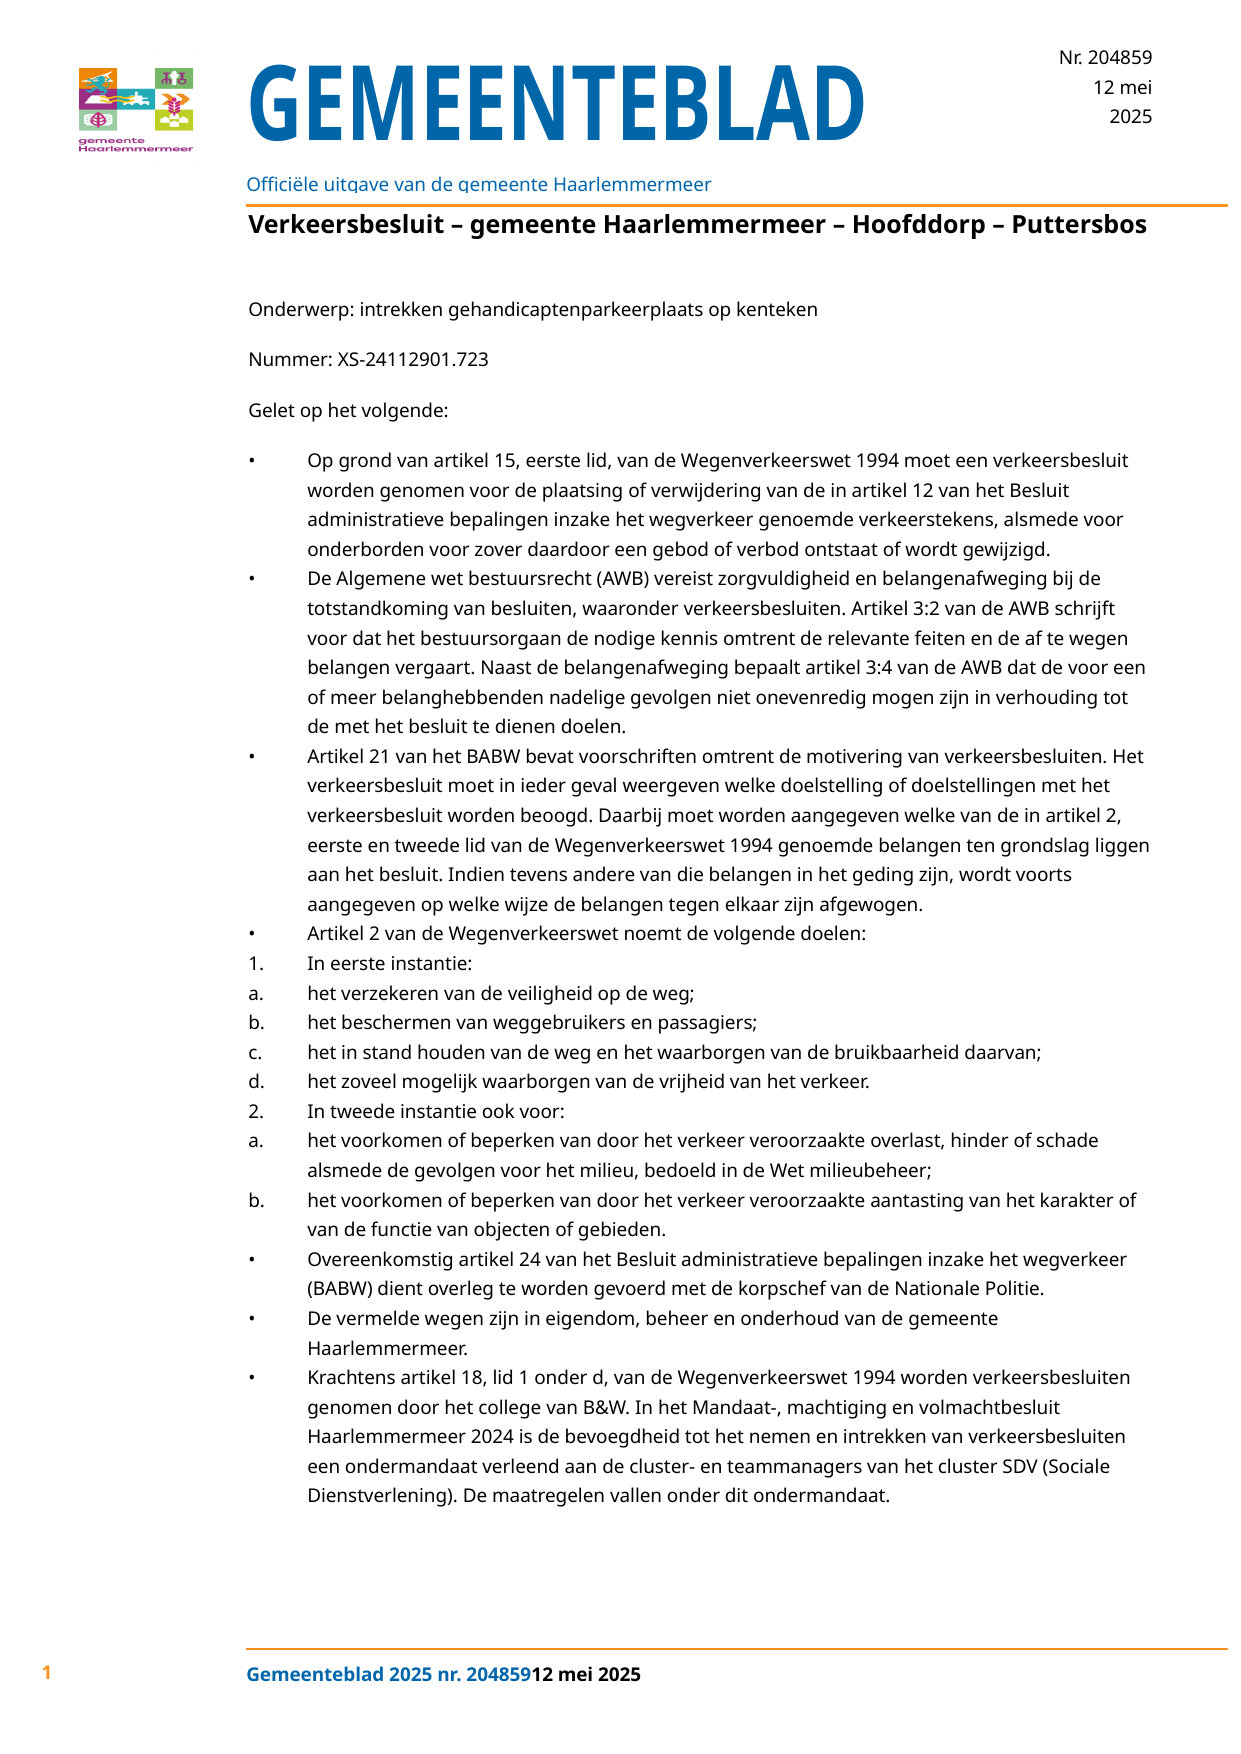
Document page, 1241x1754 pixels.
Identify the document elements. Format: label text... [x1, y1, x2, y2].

list Overeenkomstig artikel 24 van het Besluit administratieve bepalingen inzake het wegverkeer (BABW) dient overleg te worden gevoerd met de korpschef van de Nationale Politie. [248, 1246, 1152, 1301]
list Krachtens artikel 18, lid 1 onder d, van de Wegenverkeerswet 1994 worden verkeersbesluiten genomen door het college van B&W. In het Mandaat-, machtiging en volmachtbesluit Haarlemmermeer 2024 is de bevoegdheid tot het nemen en intrekken van verkeersbesluiten een ondermandaat verleend aan de cluster- en teammanagers van het cluster SDV (Sociale Dienstverlening). De maatregelen vallen onder dit ondermandaat. [248, 1364, 1152, 1508]
list het voorkomen of beperken van door het verkeer veroorzaakte aantasting van het karakter of van de functie van objecten of gebieden. [248, 1187, 1152, 1242]
text Onderwerp: intrekken gehandicaptenparkeerplaats op kenteken [248, 296, 1152, 322]
list In tweede instantie ook voor: [248, 1098, 1152, 1124]
text Gelet op het volgende: [248, 397, 1152, 423]
list De vermelde wegen zijn in eigendom, beheer en onderhoud van de gemeente Haarlemmermeer. [248, 1305, 1152, 1361]
list het voorkomen of beperken van door het verkeer veroorzaakte overlast, hinder of schade alsmede de gevolgen voor het milieu, bedoeld in de Wet milieubeheer; [248, 1128, 1152, 1183]
list Op grond van artikel 15, eerste lid, van de Wegenverkeerswet 1994 moet een verkeersbesluit worden genomen voor de plaatsing of verwijdering van de in artikel 12 van het Besluit administratieve bepalingen inzake het wegverkeer genoemde verkeerstekens, alsmede voor onderborden voor zover daardoor een gebod of verbod ontstaat of wordt gewijzigd. [248, 447, 1152, 562]
text Verkeersbesluit – gemeente Haarlemmermeer – Hoofddorp – Puttersbos [248, 207, 1152, 241]
picture [41, 47, 231, 172]
list het beschermen van weggebruikers en passagiers; [248, 1009, 1152, 1035]
text Nummer: XS-24112901.723 [248, 346, 1152, 372]
list het zoveel mogelijk waarborgen van de vrijheid van het verkeer. [248, 1068, 1152, 1094]
list Artikel 21 van het BABW bevat voorschriften omtrent de motivering van verkeersbesluiten. Het verkeersbesluit moet in ieder geval weergeven welke doelstelling of doelstellingen met het verkeersbesluit worden beoogd. Daarbij moet worden aangegeven welke van de in artikel 2, eerste en tweede lid van de Wegenverkeerswet 1994 genoemde belangen ten grondslag liggen aan het besluit. Indien tevens andere van die belangen in het geding zijn, wordt voorts aangegeven op welke wijze de belangen tegen elkaar zijn afgewogen. [248, 743, 1152, 917]
list In eerste instantie: [248, 950, 1152, 976]
list De Algemene wet bestuursrecht (AWB) vereist zorgvuldigheid en belangenafweging bij de totstandkoming van besluiten, waaronder verkeersbesluiten. Artikel 3:2 van de AWB schrijft voor dat het bestuursorgaan de nodige kennis omtrent de relevante feiten en de af te wegen belangen vergaart. Naast de belangenafweging bepaalt artikel 3:4 van de AWB dat de voor een of meer belanghebbenden nadelige gevolgen niet onevenredig mogen zijn in verhouding tot de met het besluit te dienen doelen. [248, 566, 1152, 739]
list het in stand houden van de weg en het waarborgen van de bruikbaarheid daarvan; [248, 1039, 1152, 1065]
list Artikel 2 van de Wegenverkeerswet noemt de volgende doelen: [248, 921, 1152, 946]
list het verzekeren van de veiligheid op de weg; [248, 980, 1152, 1006]
